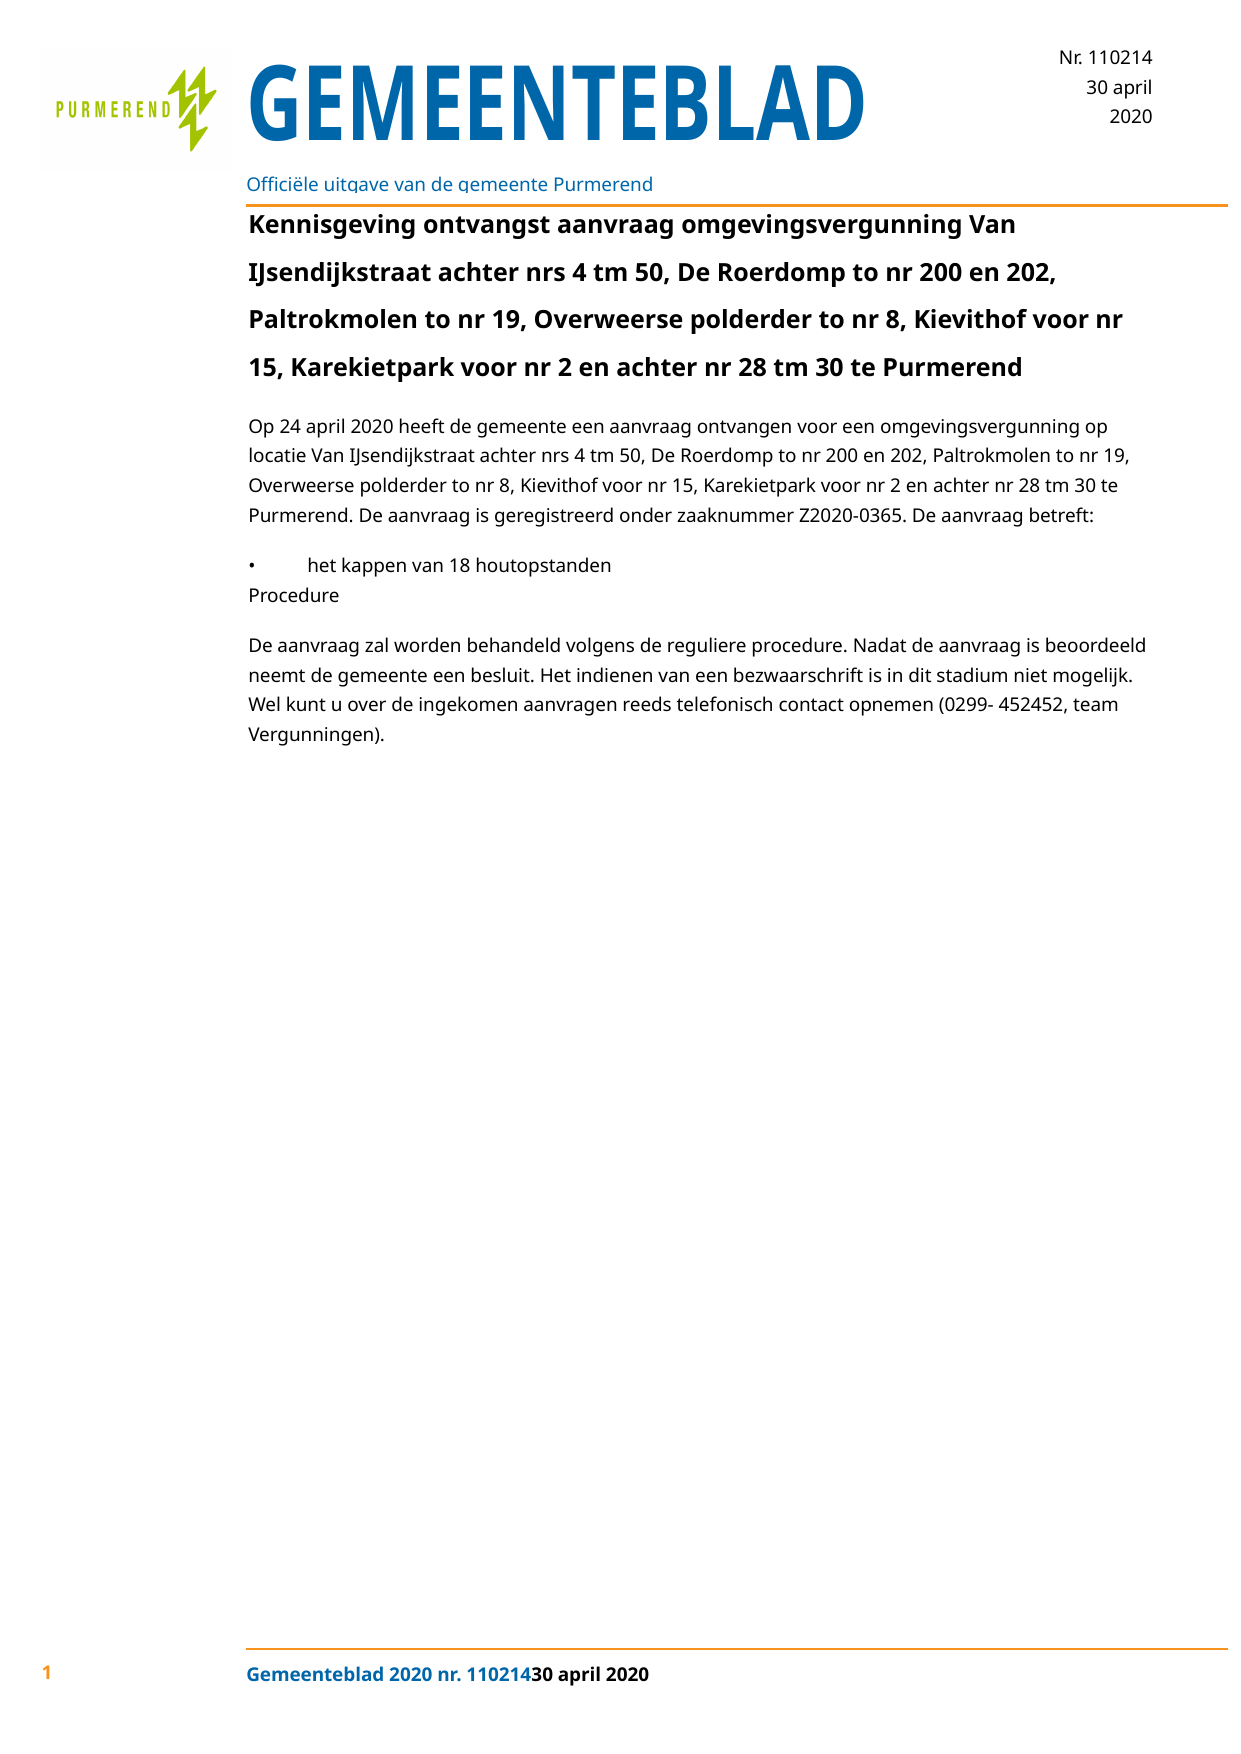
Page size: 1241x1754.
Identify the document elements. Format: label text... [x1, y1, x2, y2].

text Op 24 april 2020 heeft de gemeente een aanvraag ontvangen voor een omgevingsvergunning op locatie Van IJsendijkstraat achter nrs 4 tm 50, De Roerdomp to nr 200 en 202, Paltrokmolen to nr 19, Overweerse polderder to nr 8, Kievithof voor nr 15, Karekietpark voor nr 2 en achter nr 28 tm 30 te Purmerend. De aanvraag is geregistreerd onder zaaknummer Z2020-0365. De aanvraag betreft: [248, 413, 1152, 528]
text Procedure [248, 582, 1152, 608]
list het kappen van 18 houtopstanden [248, 552, 1152, 578]
text De aanvraag zal worden behandeld volgens de reguliere procedure. Nadat de aanvraag is beoordeeld neemt de gemeente een besluit. Het indienen van een bezwaarschrift is in dit stadium niet mogelijk. Wel kunt u over de ingekomen aanvragen reeds telefonisch contact opnemen (0299- 452452, team Vergunningen). [248, 632, 1152, 747]
text Kennisgeving ontvangst aanvraag omgevingsvergunning Van IJsendijkstraat achter nrs 4 tm 50, De Roerdomp to nr 200 en 202, Paltrokmolen to nr 19, Overweerse polderder to nr 8, Kievithof voor nr 15, Karekietpark voor nr 2 en achter nr 28 tm 30 te Purmerend [248, 207, 1152, 384]
picture [41, 47, 231, 172]
